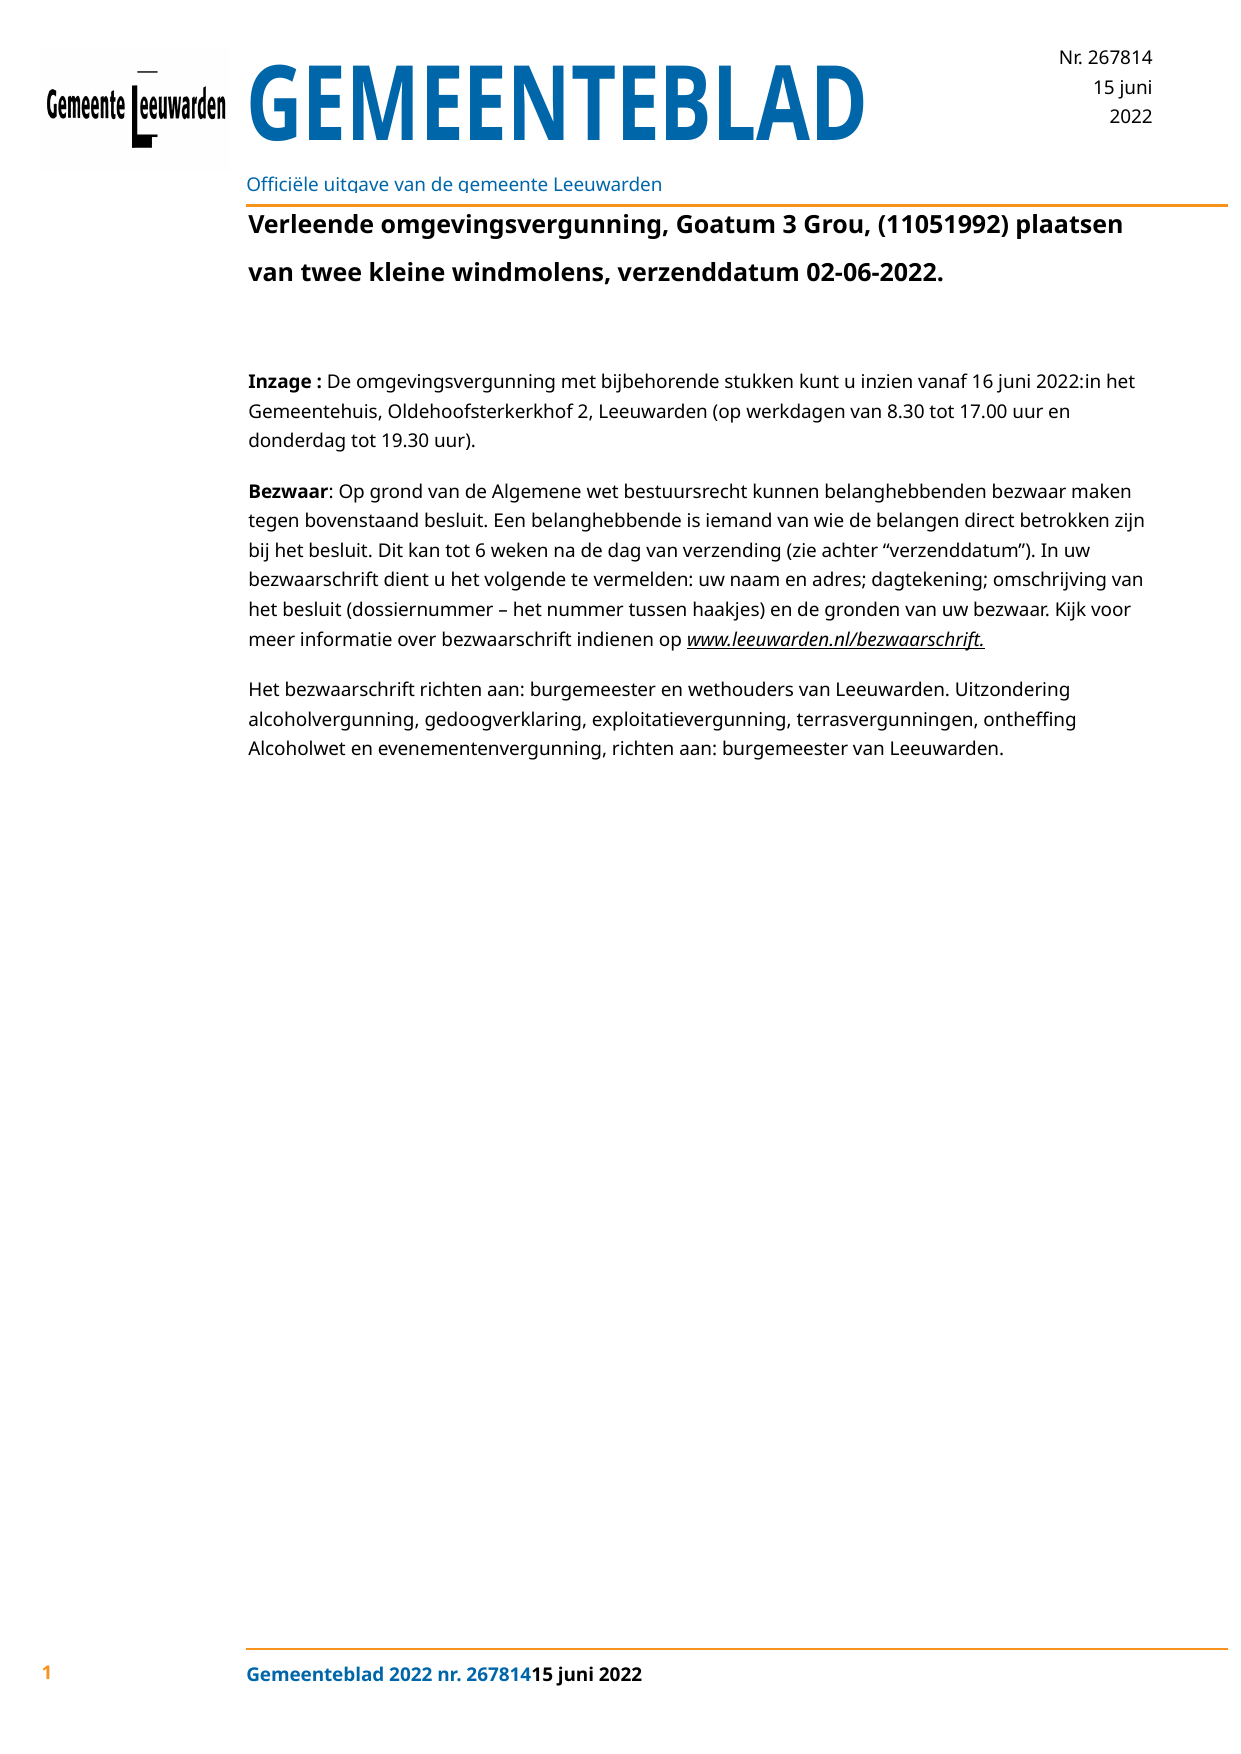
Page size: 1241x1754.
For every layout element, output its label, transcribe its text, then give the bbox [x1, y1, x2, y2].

text Inzage : De omgevingsvergunning met bijbehorende stukken kunt u inzien vanaf 16 juni 2022:in het Gemeentehuis, Oldehoofsterkerkhof 2, Leeuwarden (op werkdagen van 8.30 tot 17.00 uur en donderdag tot 19.30 uur). [248, 368, 1152, 453]
picture [41, 47, 231, 172]
text Bezwaar: Op grond van de Algemene wet bestuursrecht kunnen belanghebbenden bezwaar maken tegen bovenstaand besluit. Een belanghebbende is iemand van wie de belangen direct betrokken zijn bij het besluit. Dit kan tot 6 weken na de dag van verzending (zie achter “verzenddatum”). In uw bezwaarschrift dient u het volgende te vermelden: uw naam en adres; dagtekening; omschrijving van het besluit (dossiernummer – het nummer tussen haakjes) en de gronden van uw bezwaar. Kijk voor meer informatie over bezwaarschrift indienen op www.leeuwarden.nl/bezwaarschrift. [248, 478, 1152, 652]
text Verleende omgevingsvergunning, Goatum 3 Grou, (11051992) plaatsen van twee kleine windmolens, verzenddatum 02-06-2022. [248, 207, 1152, 288]
text Het bezwaarschrift richten aan: burgemeester en wethouders van Leeuwarden. Uitzondering alcoholvergunning, gedoogverklaring, exploitatievergunning, terrasvergunningen, ontheffing Alcoholwet en evenementenvergunning, richten aan: burgemeester van Leeuwarden. [248, 676, 1152, 761]
